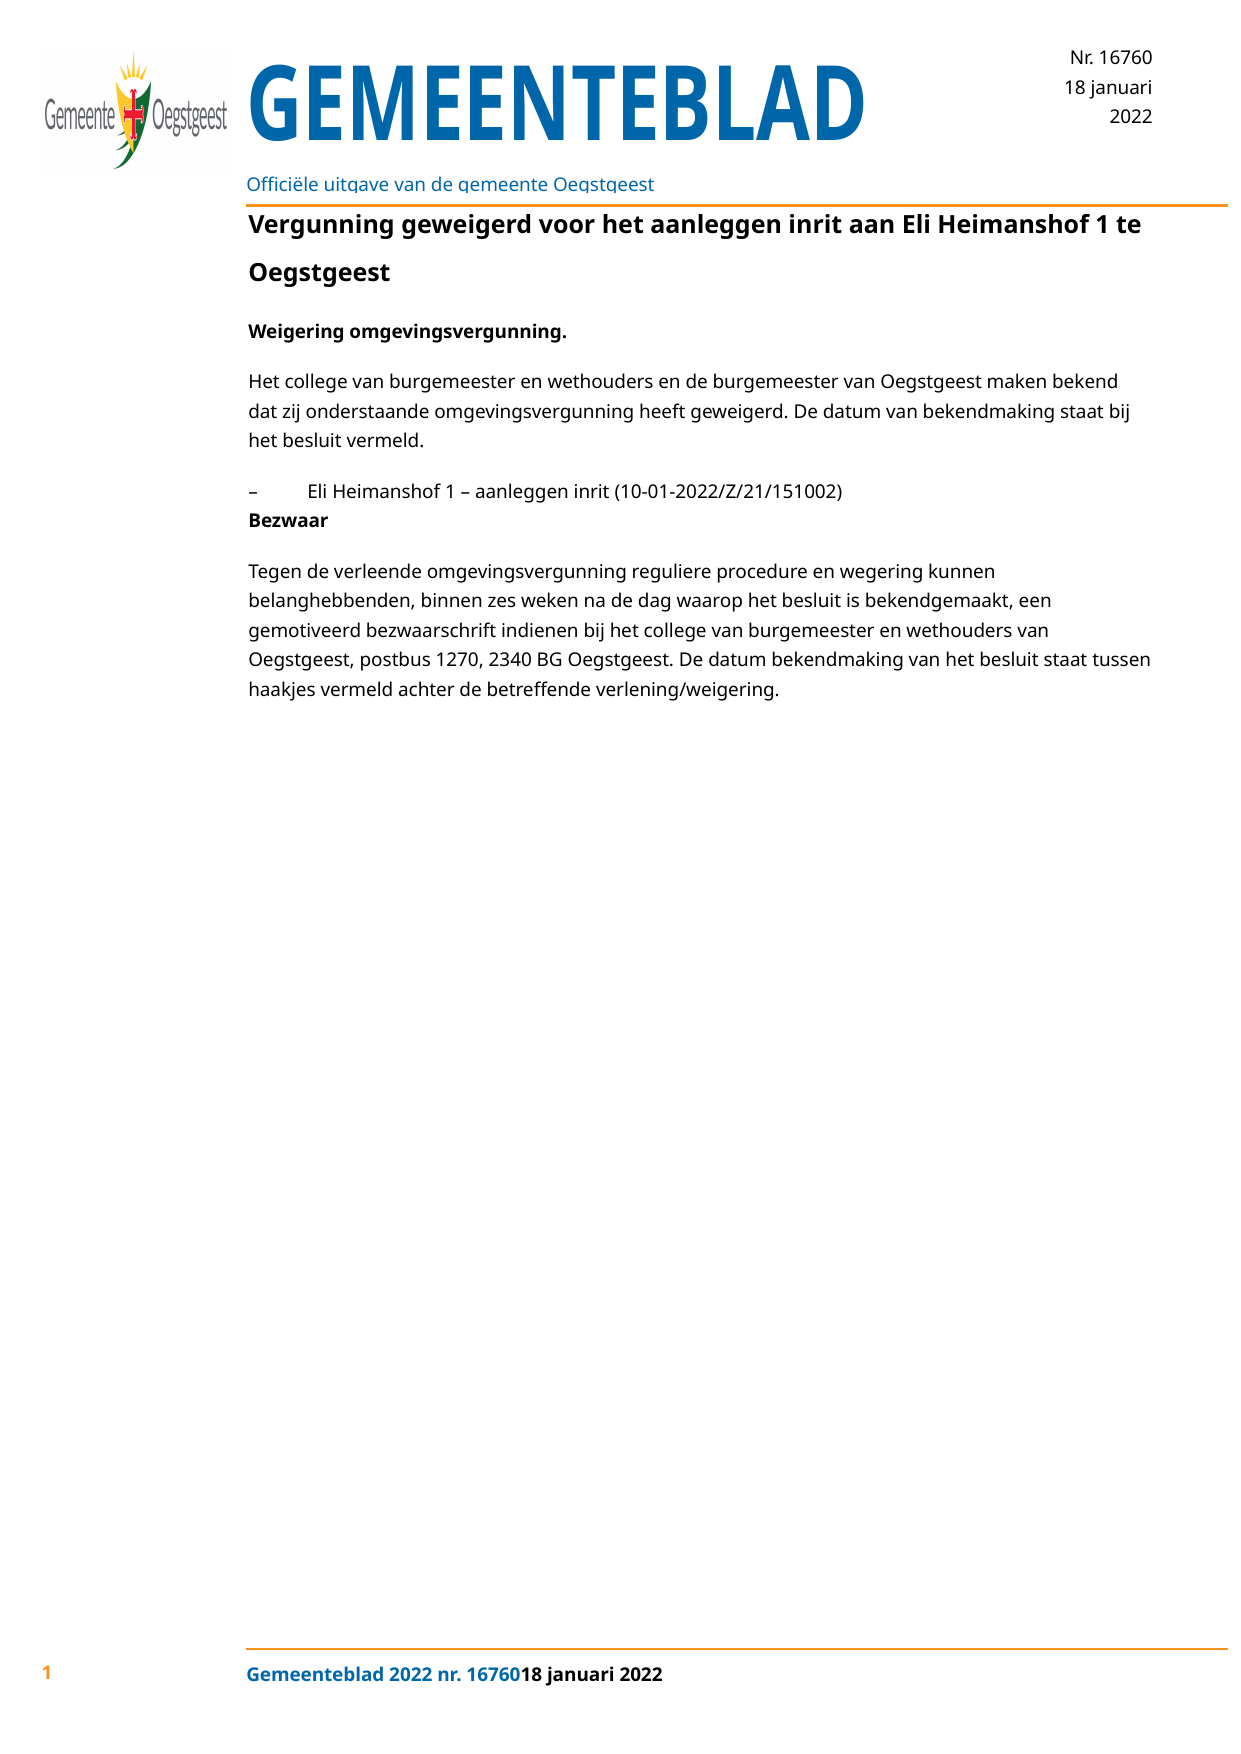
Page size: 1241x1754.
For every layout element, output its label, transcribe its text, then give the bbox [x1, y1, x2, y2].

text Weigering omgevingsvergunning. [248, 318, 1152, 344]
text Het college van burgemeester en wethouders en de burgemeester van Oegstgeest maken bekend dat zij onderstaande omgevingsvergunning heeft geweigerd. De datum van bekendmaking staat bij het besluit vermeld. [248, 368, 1152, 453]
text Vergunning geweigerd voor het aanleggen inrit aan Eli Heimanshof 1 te Oegstgeest [248, 207, 1152, 288]
text Bezwaar [248, 507, 1152, 533]
text Tegen de verleende omgevingsvergunning reguliere procedure en wegering kunnen belanghebbenden, binnen zes weken na de dag waarop het besluit is bekendgemaakt, een gemotiveerd bezwaarschrift indienen bij het college van burgemeester en wethouders van Oegstgeest, postbus 1270, 2340 BG Oegstgeest. De datum bekendmaking van het besluit staat tussen haakjes vermeld achter de betreffende verlening/weigering. [248, 558, 1152, 702]
list Eli Heimanshof 1 – aanleggen inrit (10-01-2022/Z/21/151002) [248, 478, 1152, 504]
picture [41, 47, 231, 172]
